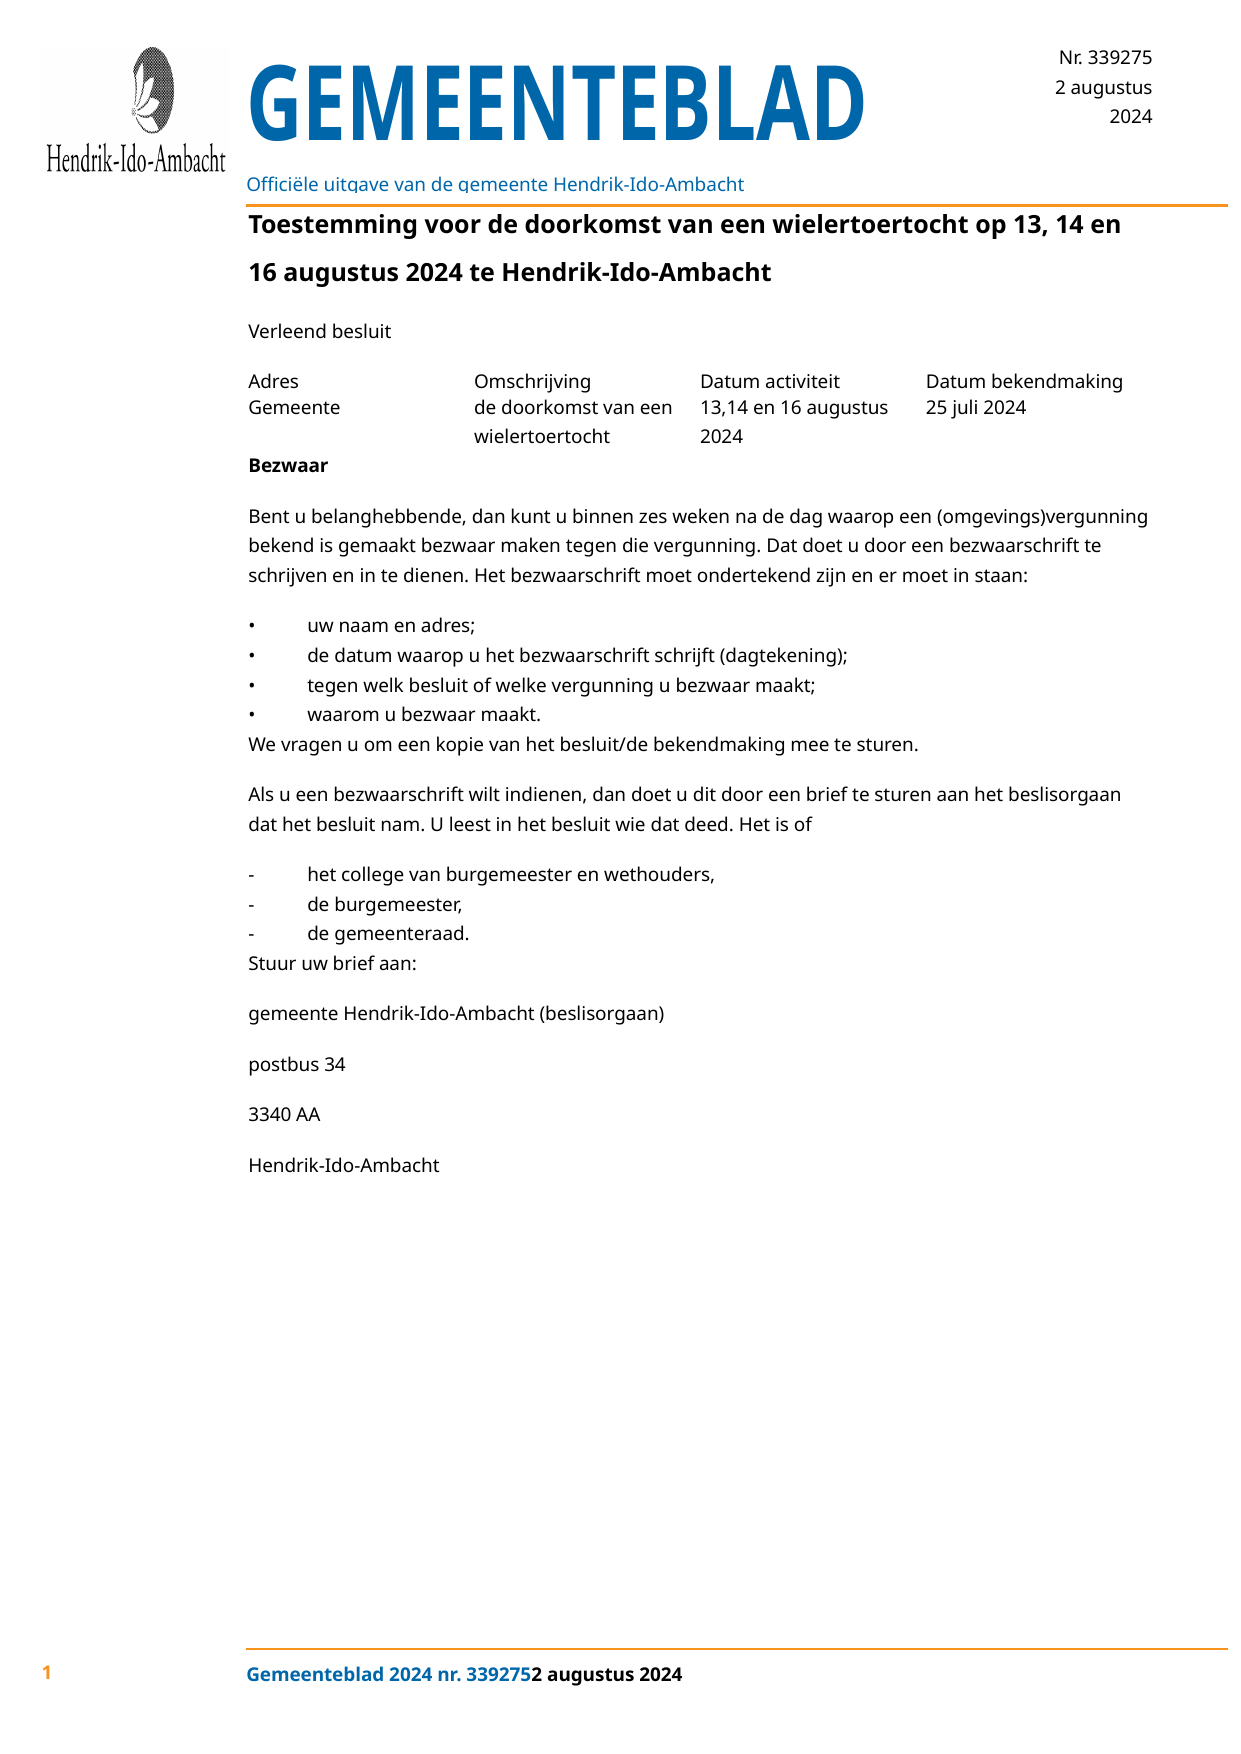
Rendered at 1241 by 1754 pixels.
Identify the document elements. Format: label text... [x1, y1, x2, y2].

table_cell Gemeente [248, 394, 474, 449]
table_header Adres [248, 369, 474, 394]
text 3340 AA [248, 1101, 1152, 1127]
list tegen welk besluit of welke vergunning u bezwaar maakt; [248, 672, 1152, 698]
text Bent u belanghebbende, dan kunt u binnen zes weken na de dag waarop een (omgevings)vergunning bekend is gemaakt bezwaar maken tegen die vergunning. Dat doet u door een bezwaarschrift te schrijven en in te dienen. Het bezwaarschrift moet ondertekend zijn en er moet in staan: [248, 503, 1152, 588]
list de datum waarop u het bezwaarschrift schrijft (dagtekening); [248, 642, 1152, 668]
text We vragen u om een kopie van het besluit/de bekendmaking mee te sturen. [248, 731, 1152, 757]
list de gemeenteraad. [248, 921, 1152, 946]
text Verleend besluit [248, 318, 1152, 344]
list uw naam en adres; [248, 613, 1152, 638]
text Bezwaar [248, 453, 1152, 478]
text Hendrik-Ido-Ambacht [248, 1152, 1152, 1178]
table_cell de doorkomst van een wielertoertocht [474, 394, 700, 449]
list waarom u bezwaar maakt. [248, 701, 1152, 727]
table_cell 25 juli 2024 [926, 394, 1152, 449]
text postbus 34 [248, 1051, 1152, 1077]
table_header Omschrijving [474, 369, 700, 394]
table_header Datum activiteit [700, 369, 926, 394]
text Als u een bezwaarschrift wilt indienen, dan doet u dit door een brief te sturen aan het beslisorgaan dat het besluit nam. U leest in het besluit wie dat deed. Het is of [248, 781, 1152, 837]
table_header Datum bekendmaking [926, 369, 1152, 394]
text gemeente Hendrik-Ido-Ambacht (beslisorgaan) [248, 1001, 1152, 1026]
text Toestemming voor de doorkomst van een wielertoertocht op 13, 14 en 16 augustus 2024 te Hendrik-Ido-Ambacht [248, 207, 1152, 288]
text Stuur uw brief aan: [248, 950, 1152, 976]
list het college van burgemeester en wethouders, [248, 861, 1152, 887]
picture [41, 47, 231, 172]
table_cell 13,14 en 16 augustus 2024 [700, 394, 926, 449]
list de burgemeester, [248, 891, 1152, 917]
